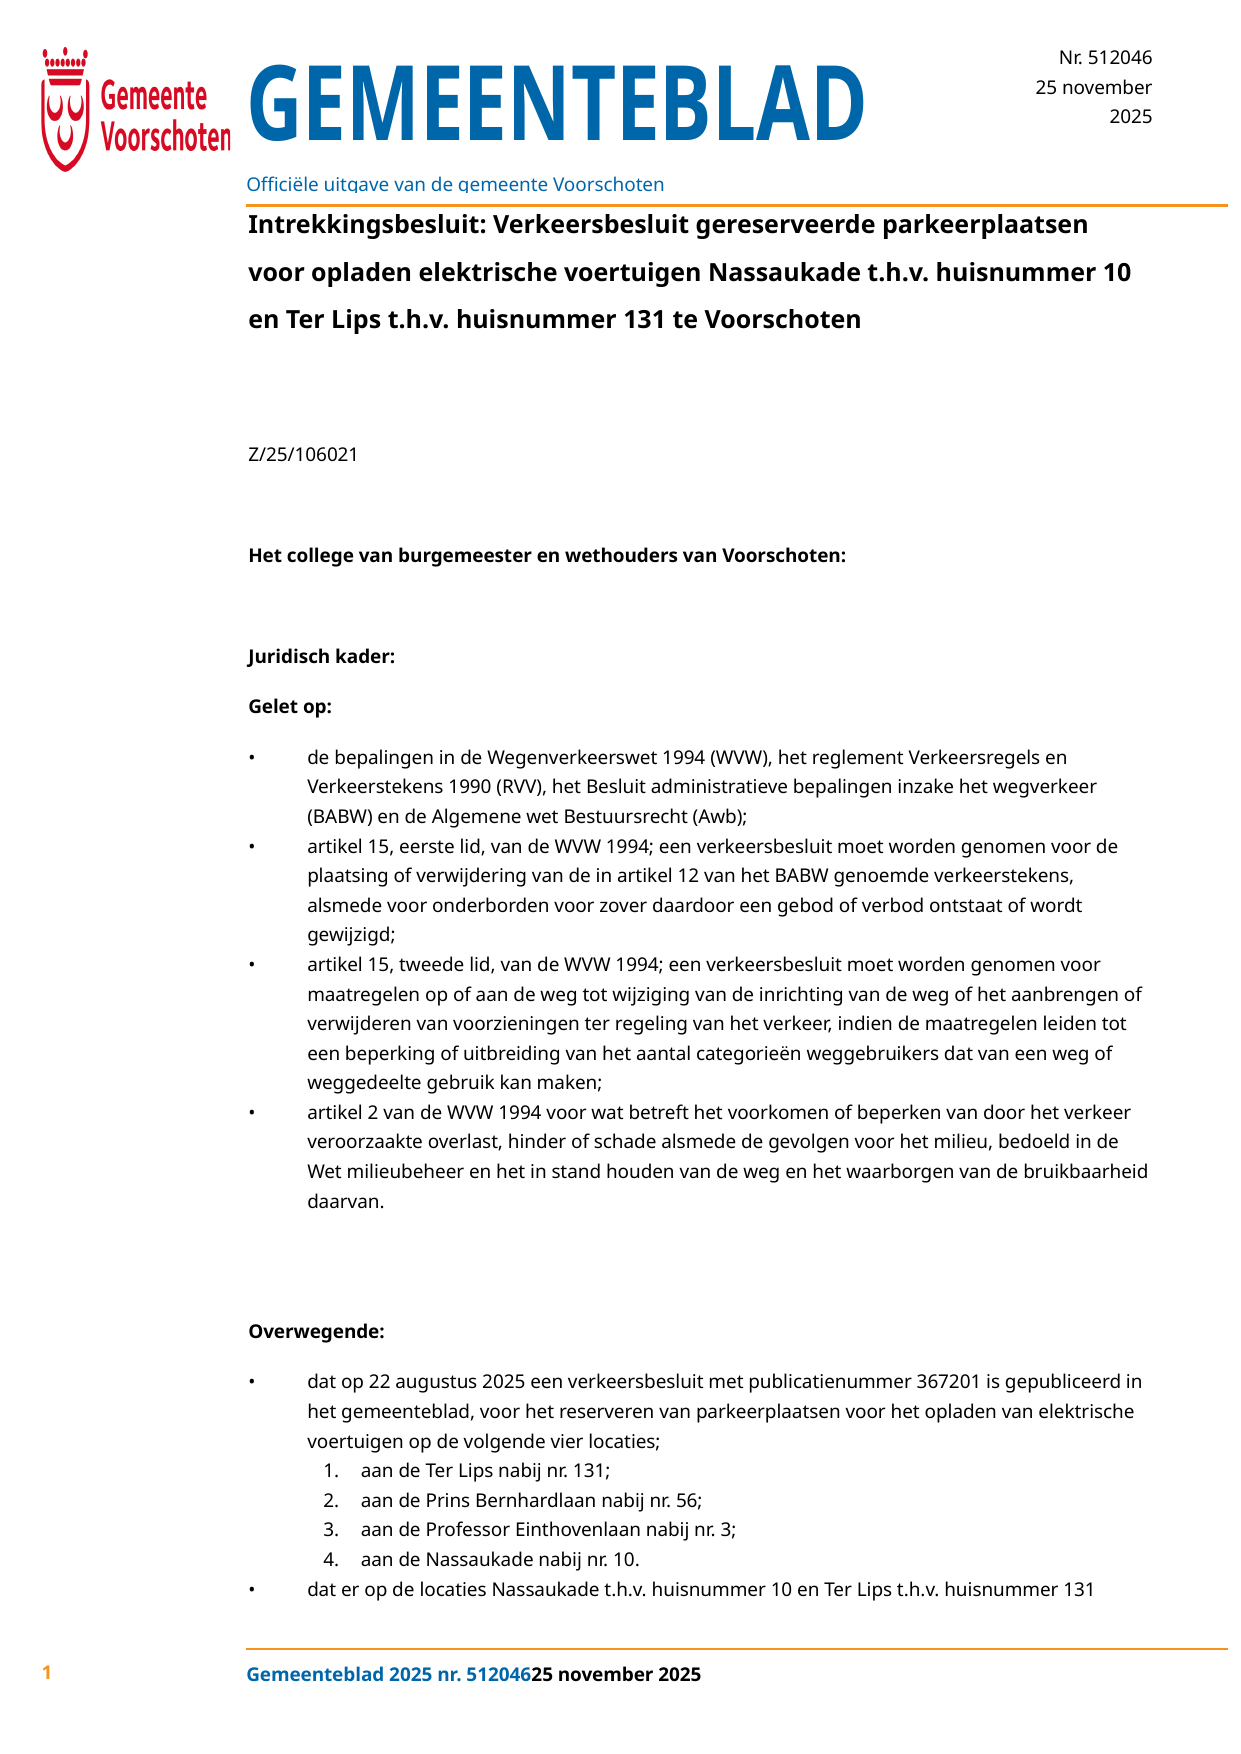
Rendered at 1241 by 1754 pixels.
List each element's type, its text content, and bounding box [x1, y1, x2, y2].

list artikel 15, eerste lid, van de WVW 1994; een verkeersbesluit moet worden genomen voor de plaatsing of verwijdering van de in artikel 12 van het BABW genoemde verkeerstekens, alsmede voor onderborden voor zover daardoor een gebod of verbod ontstaat of wordt gewijzigd; [248, 833, 1152, 947]
text Juridisch kader: [248, 643, 1152, 669]
list aan de Prins Bernhardlaan nabij nr. 56; [323, 1487, 1152, 1513]
list aan de Nassaukade nabij nr. 10. [323, 1546, 1152, 1572]
text Z/25/106021 [248, 442, 1152, 467]
list de bepalingen in de Wegenverkeerswet 1994 (WVW), het reglement Verkeersregels en Verkeerstekens 1990 (RVV), het Besluit administratieve bepalingen inzake het wegverkeer (BABW) en de Algemene wet Bestuursrecht (Awb); [248, 744, 1152, 829]
text Intrekkingsbesluit: Verkeersbesluit gereserveerde parkeerplaatsen voor opladen elektrische voertuigen Nassaukade t.h.v. huisnummer 10 en Ter Lips t.h.v. huisnummer 131 te Voorschoten [248, 207, 1152, 336]
list dat op 22 augustus 2025 een verkeersbesluit met publicatienummer 367201 is gepubliceerd in het gemeenteblad, voor het reserveren van parkeerplaatsen voor het opladen van elektrische voertuigen op de volgende vier locaties; [248, 1369, 1152, 1454]
list dat er op de locaties Nassaukade t.h.v. huisnummer 10 en Ter Lips t.h.v. huisnummer 131 [248, 1576, 1152, 1602]
list artikel 15, tweede lid, van de WVW 1994; een verkeersbesluit moet worden genomen voor maatregelen op of aan de weg tot wijziging van de inrichting van de weg of het aanbrengen of verwijderen van voorzieningen ter regeling van het verkeer, indien de maatregelen leiden tot een beperking of uitbreiding van het aantal categorieën weggebruikers dat van een weg of weggedeelte gebruik kan maken; [248, 951, 1152, 1095]
list artikel 2 van de WVW 1994 voor wat betreft het voorkomen of beperken van door het verkeer veroorzaakte overlast, hinder of schade alsmede de gevolgen voor het milieu, bedoeld in de Wet milieubeheer en het in stand houden van de weg en het waarborgen van de bruikbaarheid daarvan. [248, 1099, 1152, 1214]
picture [41, 47, 231, 172]
text Overwegende: [248, 1318, 1152, 1344]
list aan de Ter Lips nabij nr. 131; [323, 1457, 1152, 1483]
list aan de Professor Einthovenlaan nabij nr. 3; [323, 1517, 1152, 1542]
text Het college van burgemeester en wethouders van Voorschoten: [248, 542, 1152, 568]
text Gelet op: [248, 694, 1152, 719]
